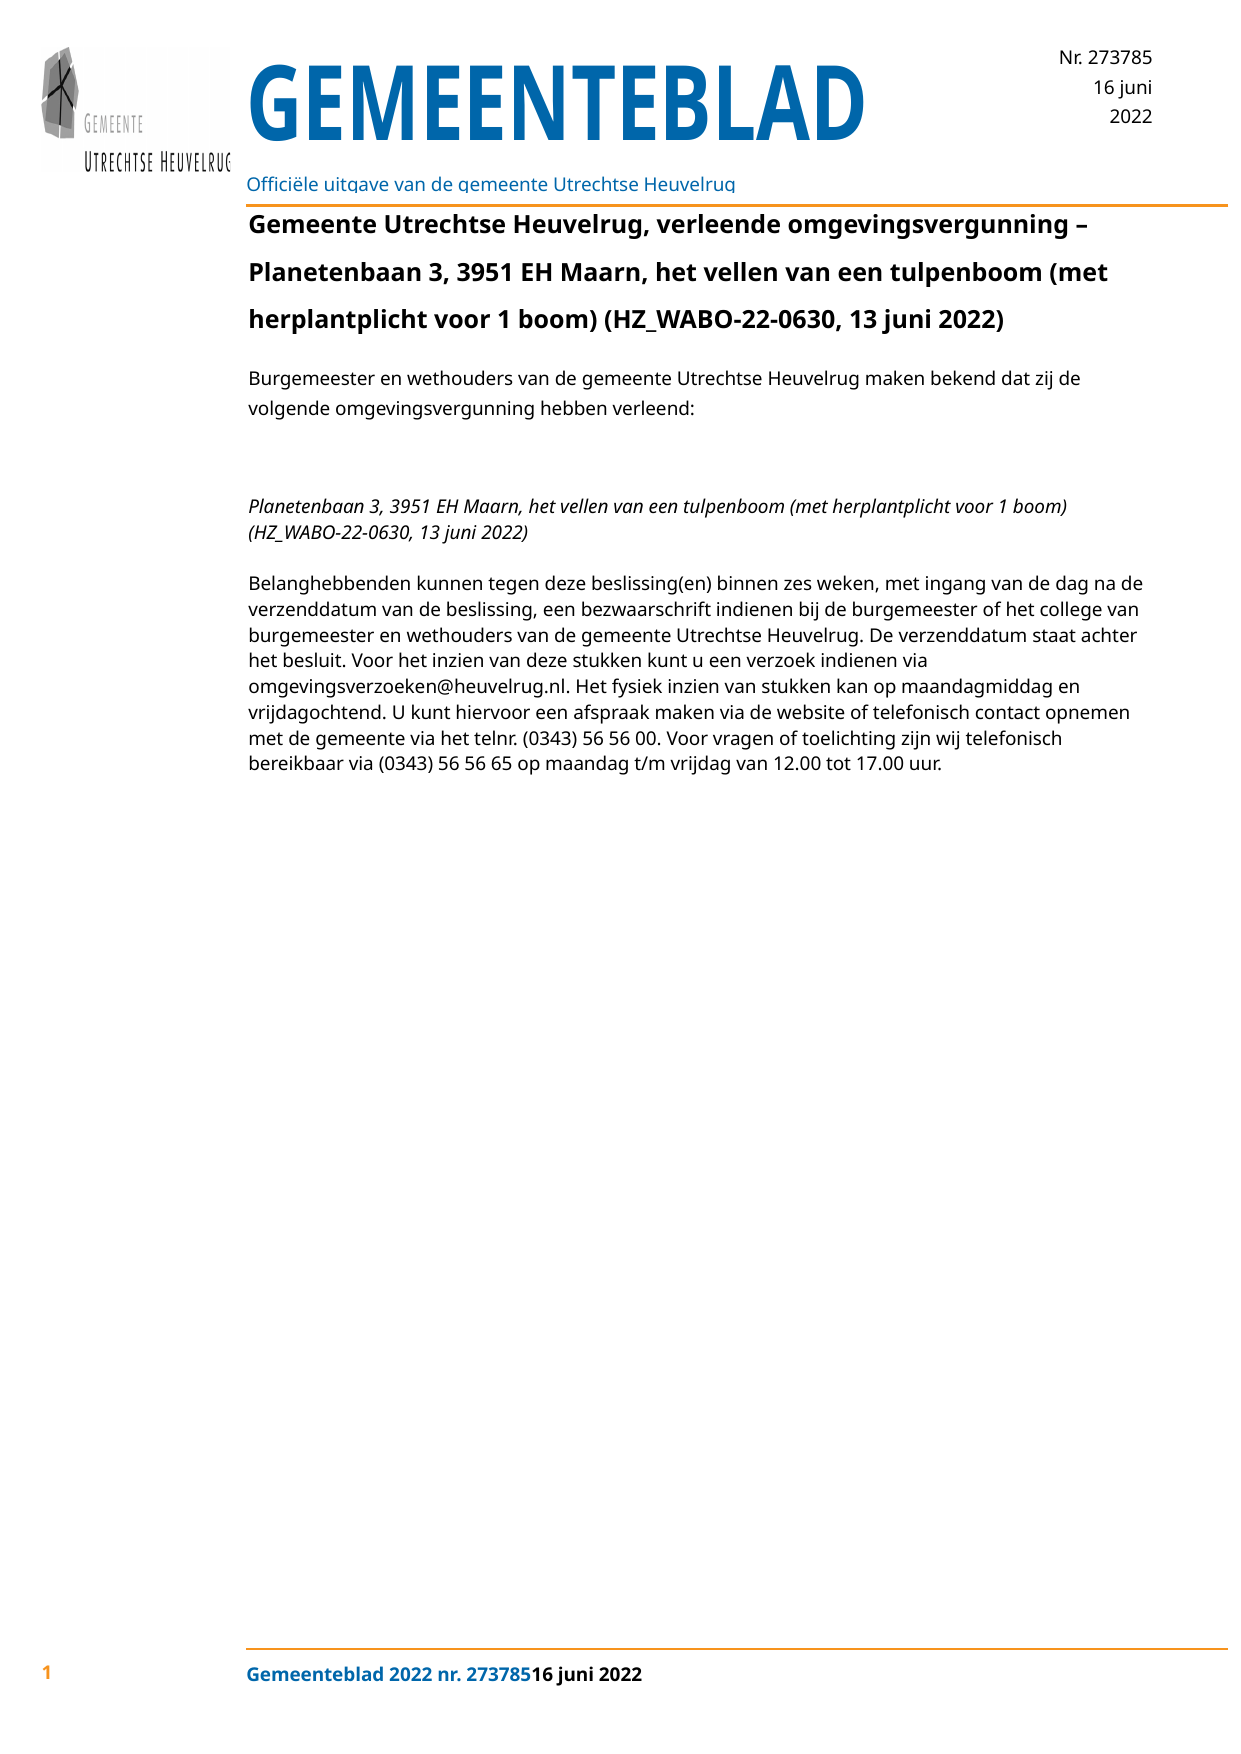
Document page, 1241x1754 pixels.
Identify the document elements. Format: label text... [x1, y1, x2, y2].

text Burgemeester en wethouders van de gemeente Utrechtse Heuvelrug maken bekend dat zij de volgende omgevingsvergunning hebben verleend: [248, 366, 1152, 421]
text Planetenbaan 3, 3951 EH Maarn, het vellen van een tulpenboom (met herplantplicht voor 1 boom) (HZ_WABO-22-0630, 13 juni 2022) [248, 493, 1152, 545]
picture [41, 47, 231, 172]
text Belanghebbenden kunnen tegen deze beslissing(en) binnen zes weken, met ingang van de dag na de verzenddatum van de beslissing, een bezwaarschrift indienen bij de burgemeester of het college van burgemeester en wethouders van de gemeente Utrechtse Heuvelrug. De verzenddatum staat achter het besluit. Voor het inzien van deze stukken kunt u een verzoek indienen via omgevingsverzoeken@heuvelrug.nl. Het fysiek inzien van stukken kan op maandagmiddag en vrijdagochtend. U kunt hiervoor een afspraak maken via de website of telefonisch contact opnemen met de gemeente via het telnr. (0343) 56 56 00. Voor vragen of toelichting zijn wij telefonisch bereikbaar via (0343) 56 56 65 op maandag t/m vrijdag van 12.00 tot 17.00 uur. [248, 571, 1152, 776]
text Gemeente Utrechtse Heuvelrug, verleende omgevingsvergunning – Planetenbaan 3, 3951 EH Maarn, het vellen van een tulpenboom (met herplantplicht voor 1 boom) (HZ_WABO-22-0630, 13 juni 2022) [248, 207, 1152, 336]
